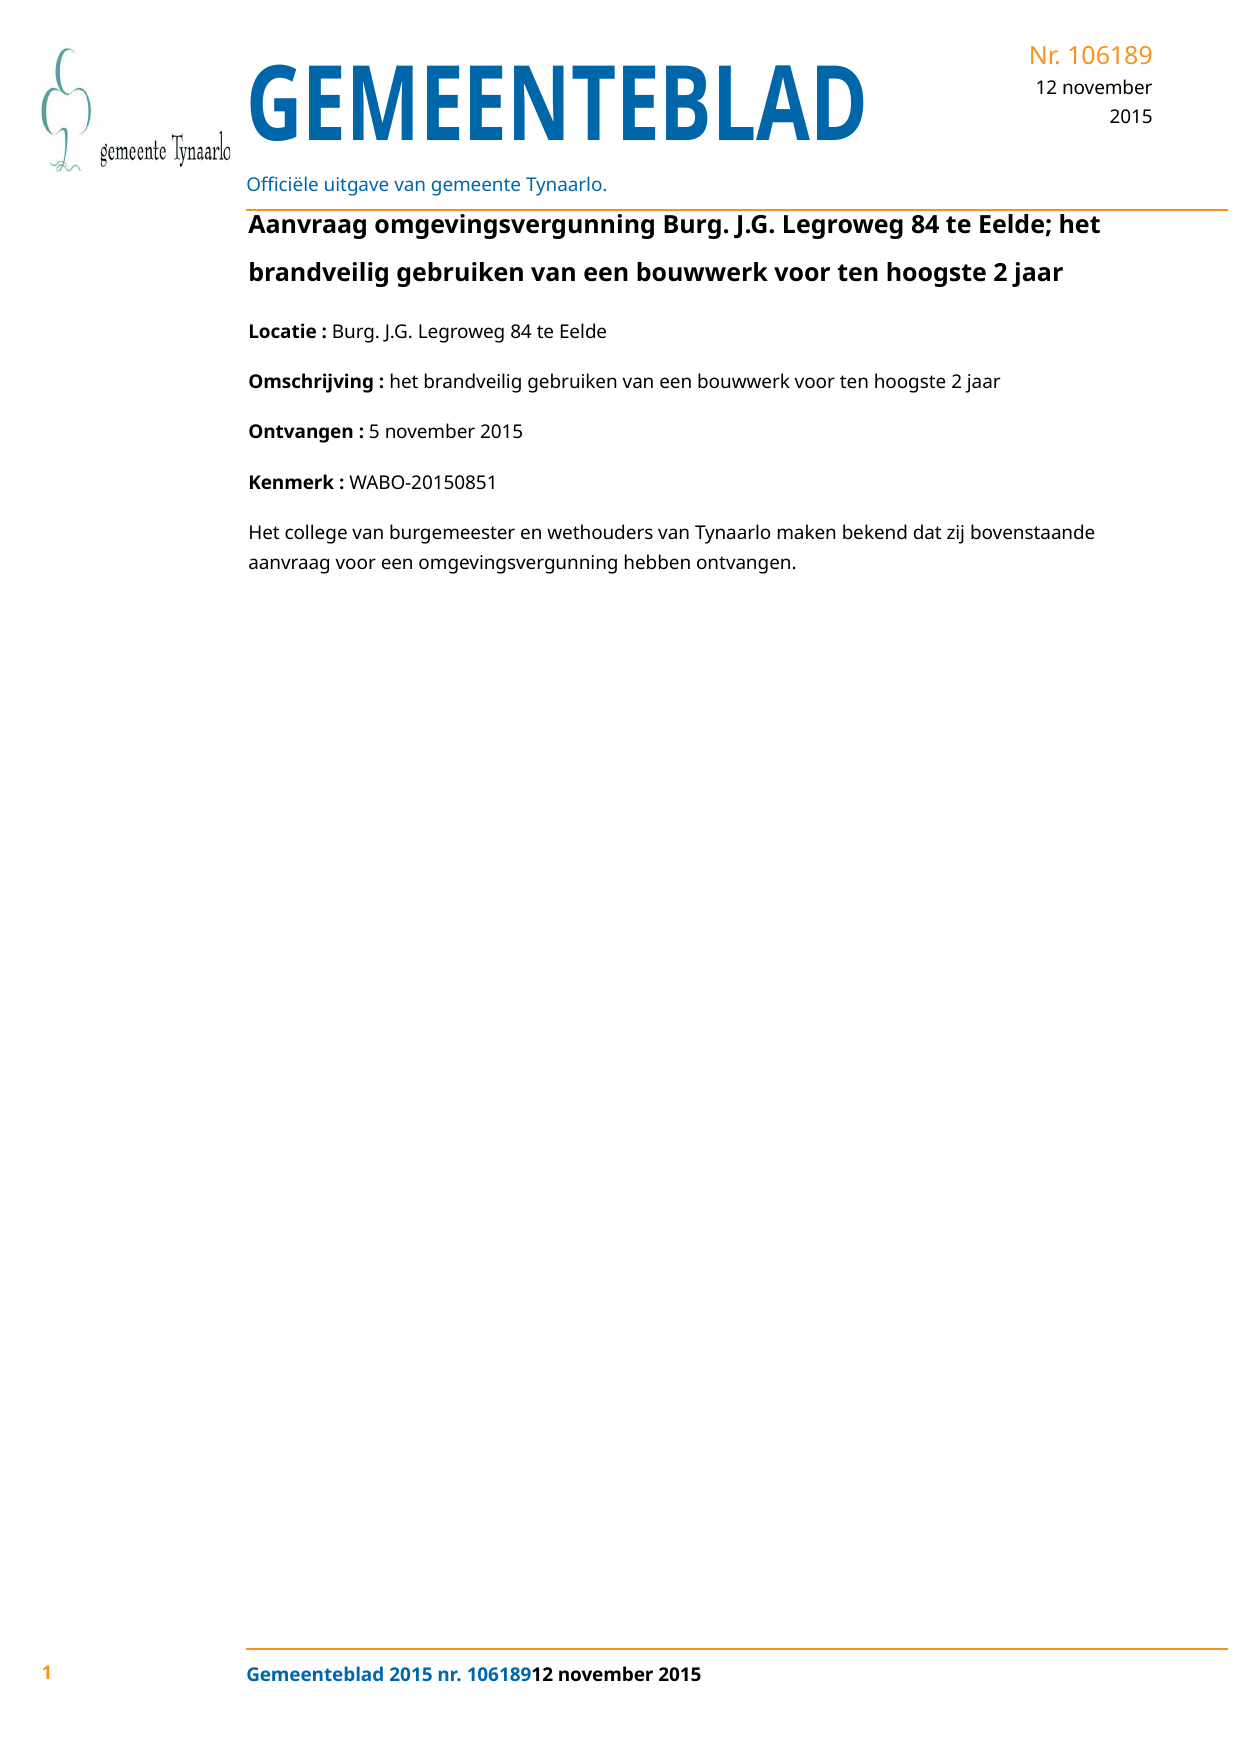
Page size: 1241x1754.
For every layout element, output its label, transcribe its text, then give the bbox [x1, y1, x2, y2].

text Aanvraag omgevingsvergunning Burg. J.G. Legroweg 84 te Eelde; het brandveilig gebruiken van een bouwwerk voor ten hoogste 2 jaar [248, 211, 1152, 288]
text Kenmerk : WABO-20150851 [248, 469, 1152, 495]
text Ontvangen : 5 november 2015 [248, 419, 1152, 444]
text Omschrijving : het brandveilig gebruiken van een bouwwerk voor ten hoogste 2 jaar [248, 368, 1152, 394]
picture [41, 47, 231, 172]
text Locatie : Burg. J.G. Legroweg 84 te Eelde [248, 318, 1152, 344]
text Het college van burgemeester en wethouders van Tynaarlo maken bekend dat zij bovenstaande aanvraag voor een omgevingsvergunning hebben ontvangen. [248, 519, 1152, 575]
